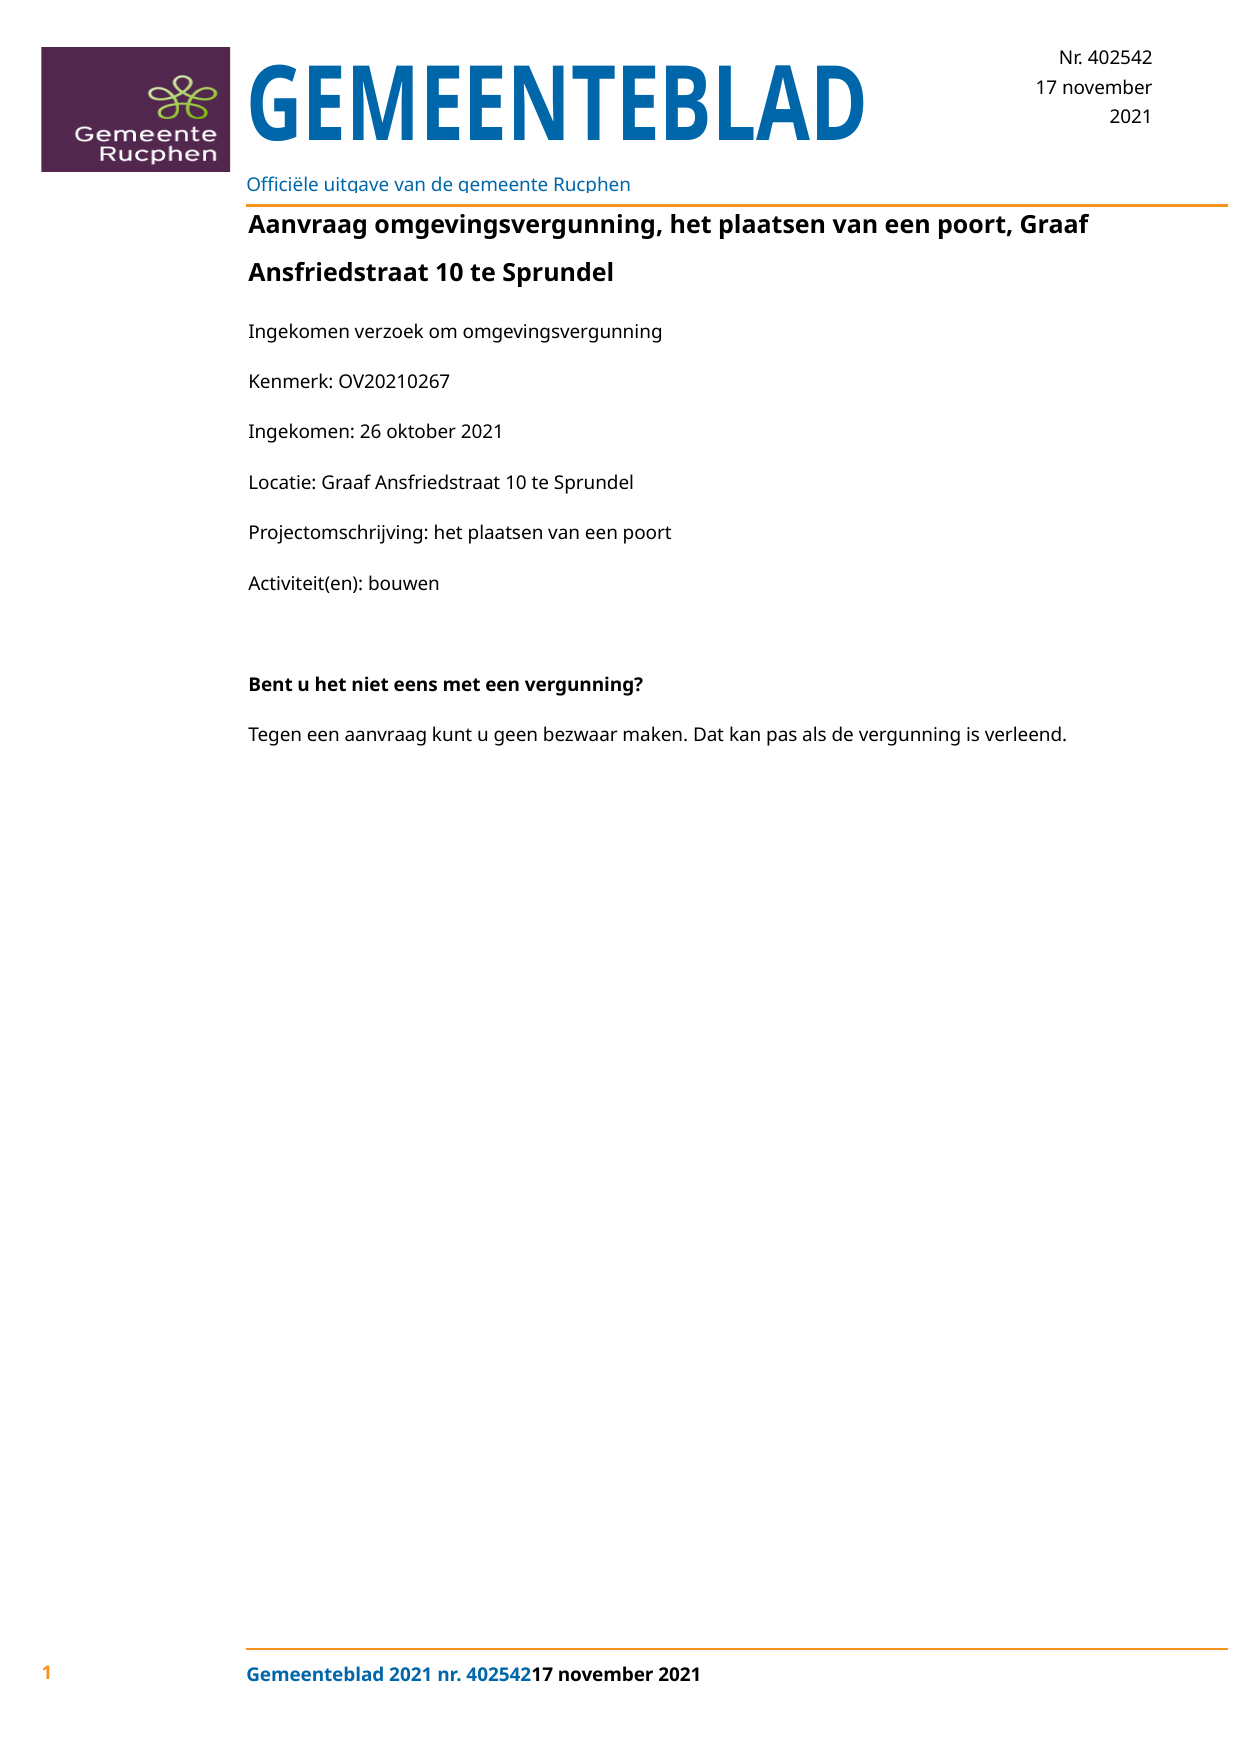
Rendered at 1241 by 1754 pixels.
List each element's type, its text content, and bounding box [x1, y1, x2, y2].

text Ingekomen: 26 oktober 2021 [248, 419, 1152, 444]
text Aanvraag omgevingsvergunning, het plaatsen van een poort, Graaf Ansfriedstraat 10 te Sprundel [248, 207, 1152, 288]
text Locatie: Graaf Ansfriedstraat 10 te Sprundel [248, 469, 1152, 495]
text Tegen een aanvraag kunt u geen bezwaar maken. Dat kan pas als de vergunning is verleend. [248, 721, 1152, 747]
picture [41, 47, 231, 172]
text Kenmerk: OV20210267 [248, 368, 1152, 394]
text Activiteit(en): bouwen [248, 570, 1152, 596]
text Ingekomen verzoek om omgevingsvergunning [248, 318, 1152, 344]
text Bent u het niet eens met een vergunning? [248, 671, 1152, 697]
text Projectomschrijving: het plaatsen van een poort [248, 519, 1152, 545]
